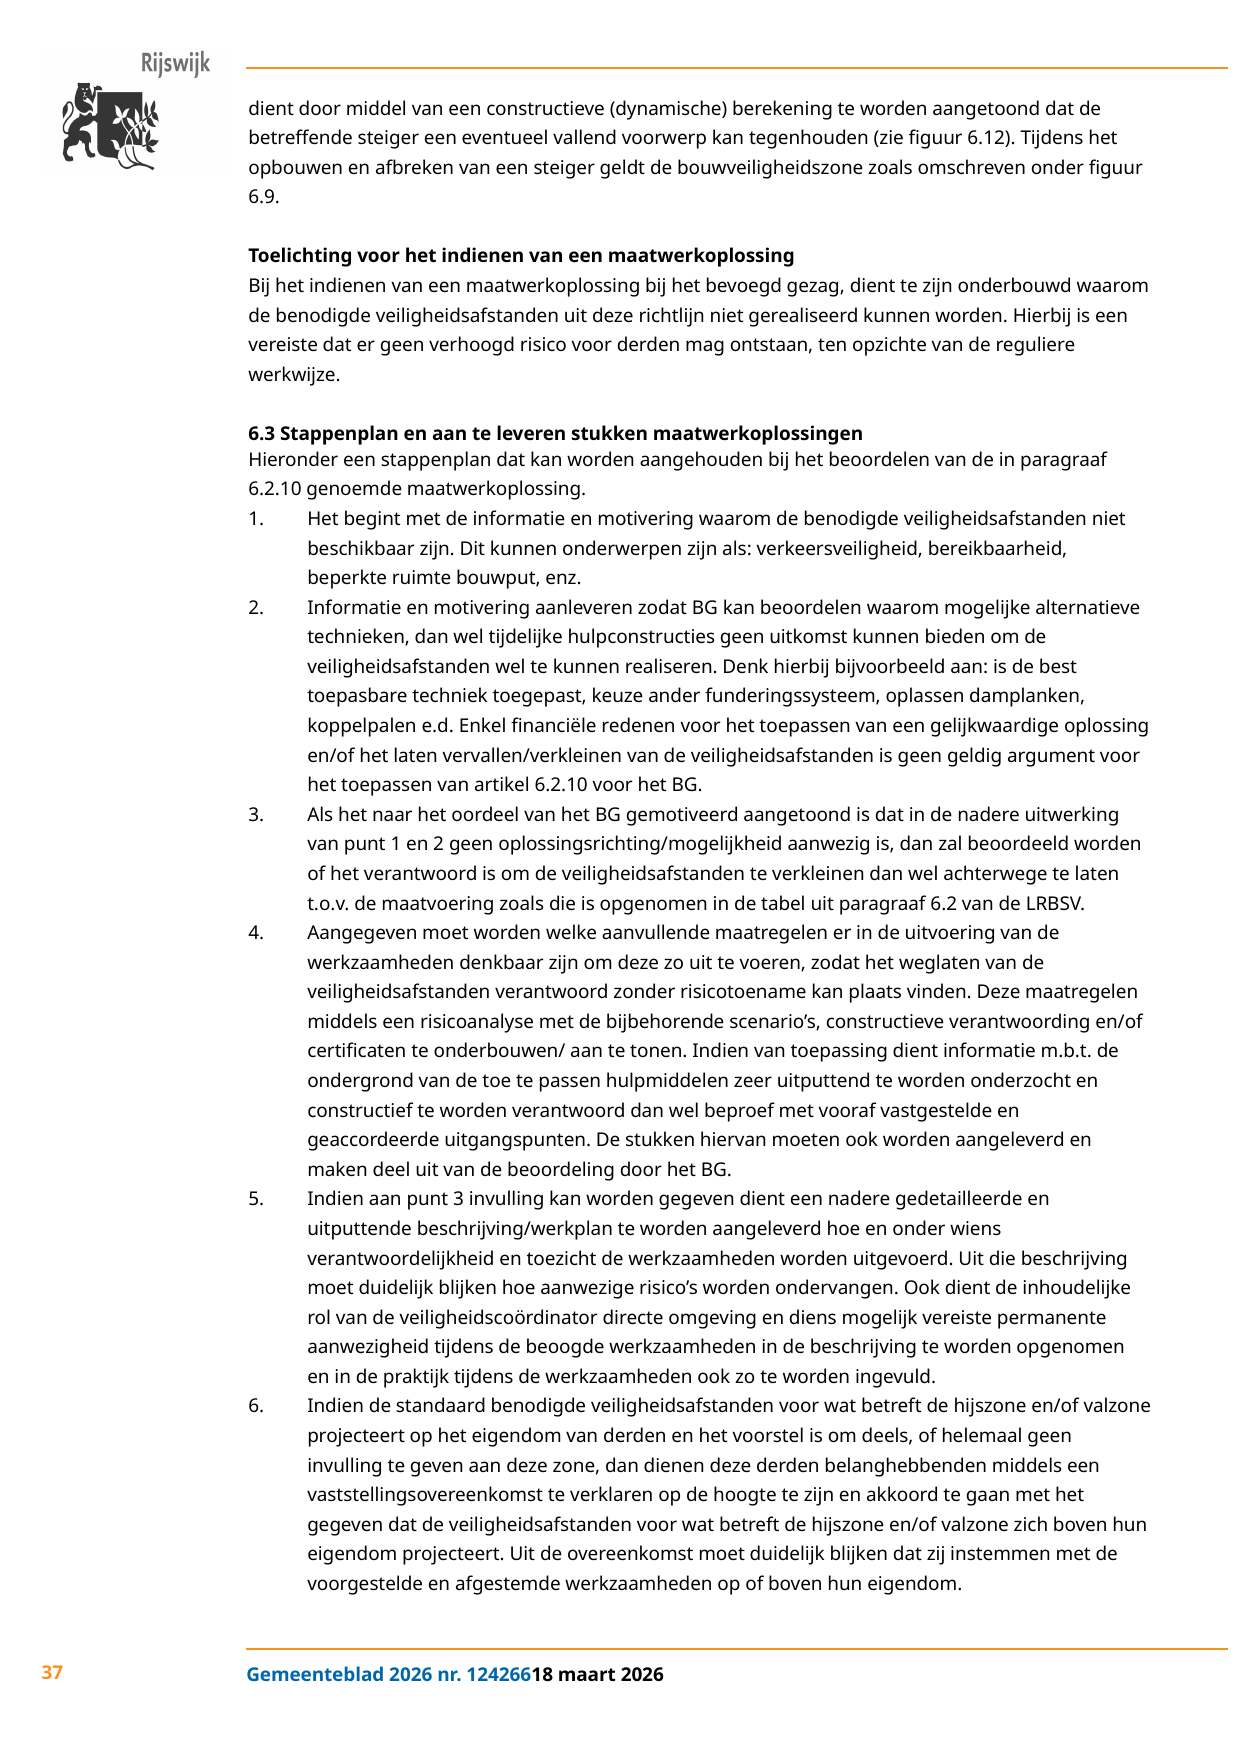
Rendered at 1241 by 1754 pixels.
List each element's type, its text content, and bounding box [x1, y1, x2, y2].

list Indien aan punt 3 invulling kan worden gegeven dient een nadere gedetailleerde en uitputtende beschrijving/werkplan te worden aangeleverd hoe en onder wiens verantwoordelijkheid en toezicht de werkzaamheden worden uitgevoerd. Uit die beschrijving moet duidelijk blijken hoe aanwezige risico’s worden ondervangen. Ook dient de inhoudelijke rol van de veiligheidscoördinator directe omgeving en diens mogelijk vereiste permanente aanwezigheid tijdens de beoogde werkzaamheden in de beschrijving te worden opgenomen en in de praktijk tijdens de werkzaamheden ook zo te worden ingevuld. [248, 1186, 1152, 1389]
list Het begint met de informatie en motivering waarom de benodigde veiligheidsafstanden niet beschikbaar zijn. Dit kunnen onderwerpen zijn als: verkeersveiligheid, bereikbaarheid, beperkte ruimte bouwput, enz. [248, 505, 1152, 590]
list Aangegeven moet worden welke aanvullende maatregelen er in de uitvoering van de werkzaamheden denkbaar zijn om deze zo uit te voeren, zodat het weglaten van de veiligheidsafstanden verantwoord zonder risicotoename kan plaats vinden. Deze maatregelen middels een risicoanalyse met de bijbehorende scenario’s, constructieve verantwoording en/of certificaten te onderbouwen/ aan te tonen. Indien van toepassing dient informatie m.b.t. de ondergrond van de toe te passen hulpmiddelen zeer uitputtend te worden onderzocht en constructief te worden verantwoord dan wel beproef met vooraf vastgestelde en geaccordeerde uitgangspunten. De stukken hiervan moeten ook worden aangeleverd en maken deel uit van de beoordeling door het BG. [248, 919, 1152, 1182]
list Informatie en motivering aanleveren zodat BG kan beoordelen waarom mogelijke alternatieve technieken, dan wel tijdelijke hulpconstructies geen uitkomst kunnen bieden om de veiligheidsafstanden wel te kunnen realiseren. Denk hierbij bijvoorbeeld aan: is de best toepasbare techniek toegepast, keuze ander funderingssysteem, oplassen damplanken, koppelpalen e.d. Enkel financiële redenen voor het toepassen van een gelijkwaardige oplossing en/of het laten vervallen/verkleinen van de veiligheidsafstanden is geen geldig argument voor het toepassen van artikel 6.2.10 voor het BG. [248, 594, 1152, 797]
text Hieronder een stappenplan dat kan worden aangehouden bij het beoordelen van de in paragraaf 6.2.10 genoemde maatwerkoplossing. [248, 446, 1152, 501]
list Indien de standaard benodigde veiligheidsafstanden voor wat betreft de hijszone en/of valzone projecteert op het eigendom van derden en het voorstel is om deels, of helemaal geen invulling te geven aan deze zone, dan dienen deze derden belanghebbenden middels een vaststellingsovereenkomst te verklaren op de hoogte te zijn en akkoord te gaan met het gegeven dat de veiligheidsafstanden voor wat betreft de hijszone en/of valzone zich boven hun eigendom projecteert. Uit de overeenkomst moet duidelijk blijken dat zij instemmen met de voorgestelde en afgestemde werkzaamheden op of boven hun eigendom. [248, 1393, 1152, 1596]
text 6.3 Stappenplan en aan te leveren stukken maatwerkoplossingen [248, 420, 1152, 446]
picture [41, 47, 231, 172]
text Bij het indienen van een maatwerkoplossing bij het bevoegd gezag, dient te zijn onderbouwd waarom de benodigde veiligheidsafstanden uit deze richtlijn niet gerealiseerd kunnen worden. Hierbij is een vereiste dat er geen verhoogd risico voor derden mag ontstaan, ten opzichte van de reguliere werkwijze. [248, 272, 1152, 387]
text Toelichting voor het indienen van een maatwerkoplossing [248, 243, 1152, 268]
text dient door middel van een constructieve (dynamische) berekening te worden aangetoond dat de betreffende steiger een eventueel vallend voorwerp kan tegenhouden (zie figuur 6.12). Tijdens het opbouwen en afbreken van een steiger geldt de bouwveiligheidszone zoals omschreven onder figuur 6.9. [248, 95, 1152, 209]
list Als het naar het oordeel van het BG gemotiveerd aangetoond is dat in de nadere uitwerking van punt 1 en 2 geen oplossingsrichting/mogelijkheid aanwezig is, dan zal beoordeeld worden of het verantwoord is om de veiligheidsafstanden te verkleinen dan wel achterwege te laten t.o.v. de maatvoering zoals die is opgenomen in de tabel uit paragraaf 6.2 van de LRBSV. [248, 801, 1152, 915]
